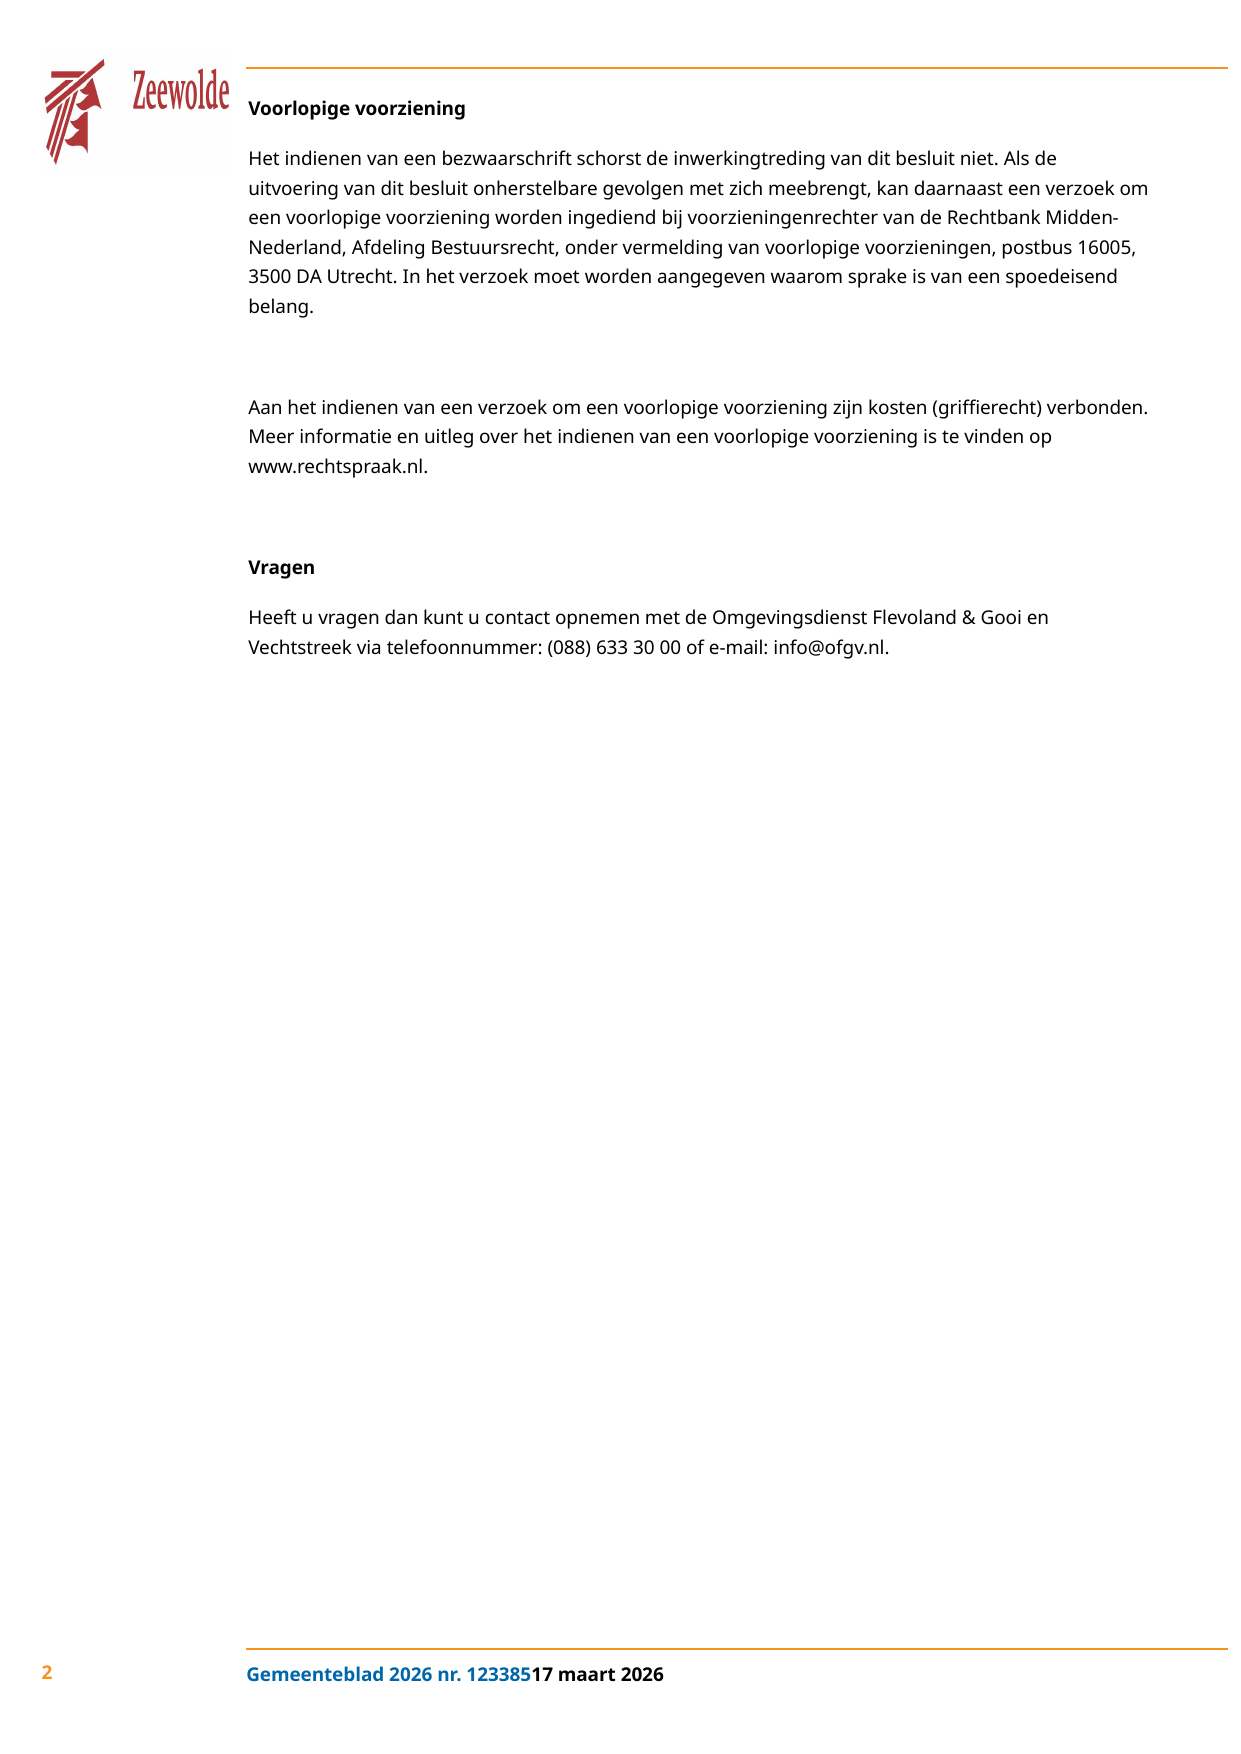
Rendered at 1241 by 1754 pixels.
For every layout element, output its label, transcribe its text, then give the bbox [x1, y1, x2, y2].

text Heeft u vragen dan kunt u contact opnemen met de Omgevingsdienst Flevoland & Gooi en Vechtstreek via telefoonnummer: (088) 633 30 00 of e-mail: info@ofgv.nl. [248, 604, 1152, 660]
text Vragen [248, 554, 1152, 580]
text Het indienen van een bezwaarschrift schorst de inwerkingtreding van dit besluit niet. Als de uitvoering van dit besluit onherstelbare gevolgen met zich meebrengt, kan daarnaast een verzoek om een voorlopige voorziening worden ingediend bij voorzieningenrechter van de Rechtbank Midden-Nederland, Afdeling Bestuursrecht, onder vermelding van voorlopige voorzieningen, postbus 16005, 3500 DA Utrecht. In het verzoek moet worden aangegeven waarom sprake is van een spoedeisend belang. [248, 145, 1152, 319]
text Voorlopige voorziening [248, 95, 1152, 121]
text Aan het indienen van een verzoek om een voorlopige voorziening zijn kosten (griffierecht) verbonden. Meer informatie en uitleg over het indienen van een voorlopige voorziening is te vinden op www.rechtspraak.nl. [248, 394, 1152, 479]
picture [41, 47, 231, 172]
